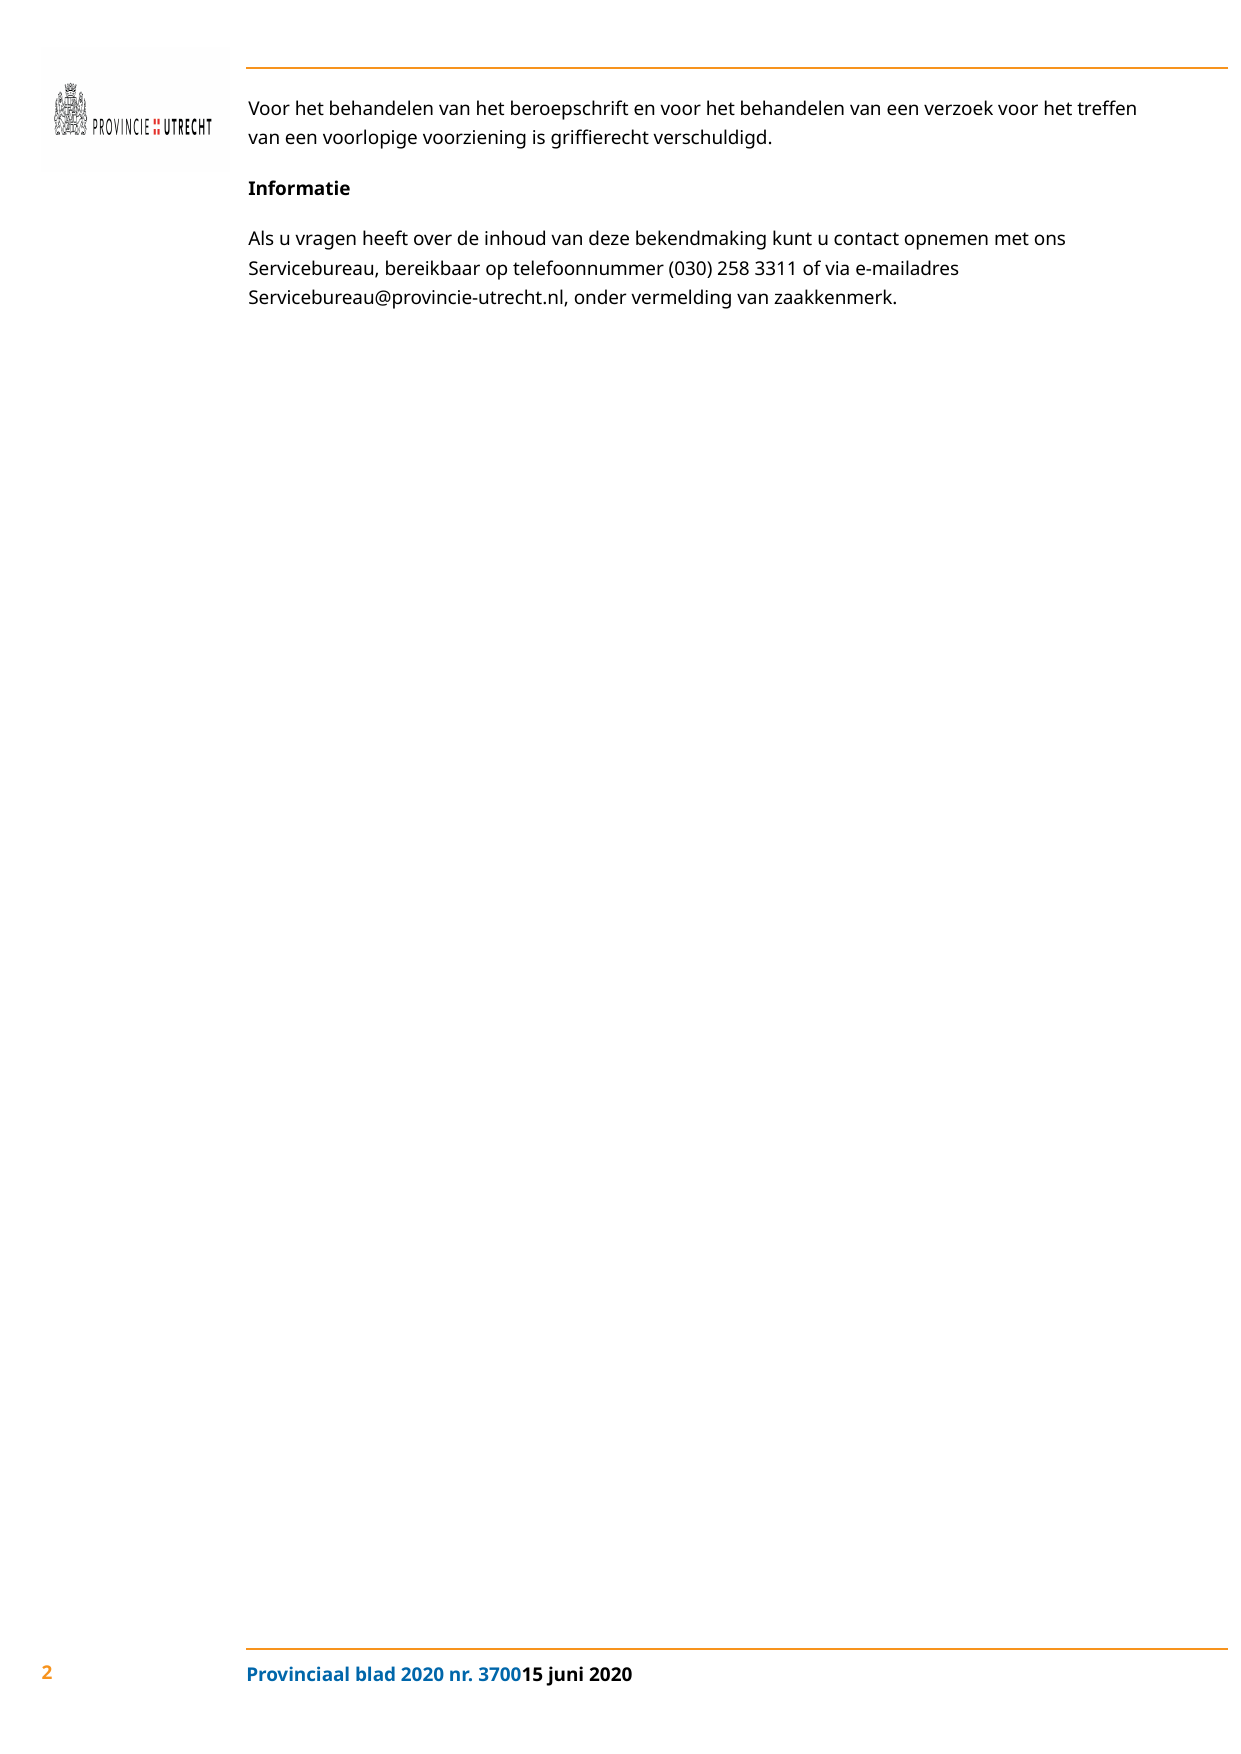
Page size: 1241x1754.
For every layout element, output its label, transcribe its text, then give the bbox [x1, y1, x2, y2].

text Voor het behandelen van het beroepschrift en voor het behandelen van een verzoek voor het treffen van een voorlopige voorziening is griffierecht verschuldigd. [248, 95, 1152, 150]
text Informatie [248, 175, 1152, 201]
picture [41, 47, 231, 172]
text Als u vragen heeft over de inhoud van deze bekendmaking kunt u contact opnemen met ons Servicebureau, bereikbaar op telefoonnummer (030) 258 3311 of via e-mailadres Servicebureau@provincie-utrecht.nl, onder vermelding van zaakkenmerk. [248, 225, 1152, 310]
